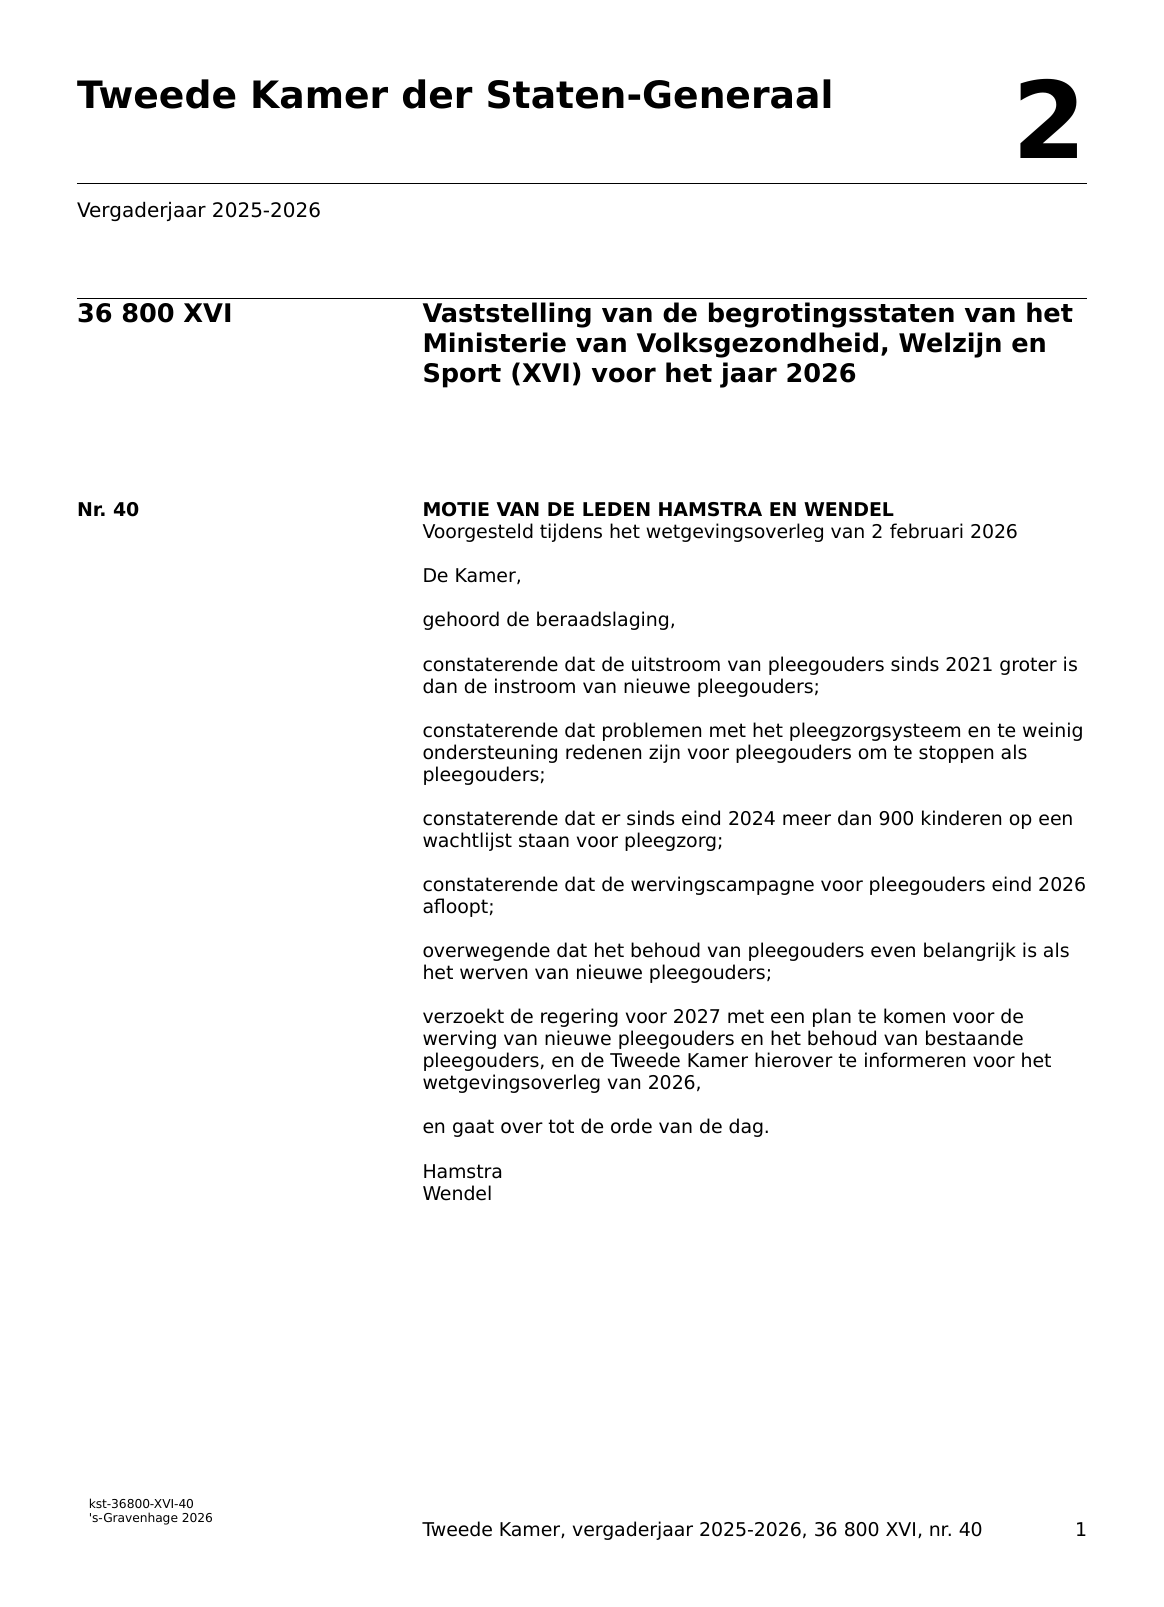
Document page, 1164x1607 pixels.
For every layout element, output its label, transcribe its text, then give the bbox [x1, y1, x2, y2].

text en gaat over tot de orde van de dag. [422, 1116, 1087, 1138]
text 's-Gravenhage 2026 [88, 1511, 323, 1525]
text Hamstra [422, 1161, 1087, 1182]
text overwegende dat het behoud van pleegouders even belangrijk is als het werven van nieuwe pleegouders; [422, 940, 1087, 984]
table_header 2 [886, 59, 1087, 183]
text constaterende dat er sinds eind 2024 meer dan 900 kinderen op een wachtlijst staan voor pleegzorg; [422, 808, 1087, 852]
text constaterende dat de wervingscampagne voor pleegouders eind 2026 afloopt; [422, 874, 1087, 918]
table_header Tweede Kamer der Staten-Generaal [77, 59, 886, 183]
text verzoekt de regering voor 2027 met een plan te komen voor de werving van nieuwe pleegouders en het behoud van bestaande pleegouders, en de Tweede Kamer hierover te informeren voor het wetgevingsoverleg van 2026, [422, 1006, 1087, 1094]
text Voorgesteld tijdens het wetgevingsoverleg van 2 februari 2026 [422, 521, 1087, 543]
text constaterende dat de uitstroom van pleegouders sinds 2021 groter is dan de instroom van nieuwe pleegouders; [422, 653, 1087, 697]
text De Kamer, [422, 565, 1087, 587]
text gehoord de beraadslaging, [422, 609, 1087, 631]
subtitle 36 800 XVI Vaststelling van de begrotingsstaten van het Ministerie van Volksgezondheid, Welzijn en Sport (XVI) voor het jaar 2026 [77, 299, 1087, 388]
text constaterende dat problemen met het pleegzorgsysteem en te weinig ondersteuning redenen zijn voor pleegouders om te stoppen als pleegouders; [422, 720, 1087, 786]
subtitle Nr. 40 MOTIE VAN DE LEDEN HAMSTRA EN WENDEL [77, 499, 1087, 521]
text kst-36800-XVI-40 [88, 1497, 323, 1511]
table_cell Vergaderjaar 2025-2026 [77, 184, 1087, 298]
text Wendel [422, 1182, 1087, 1204]
